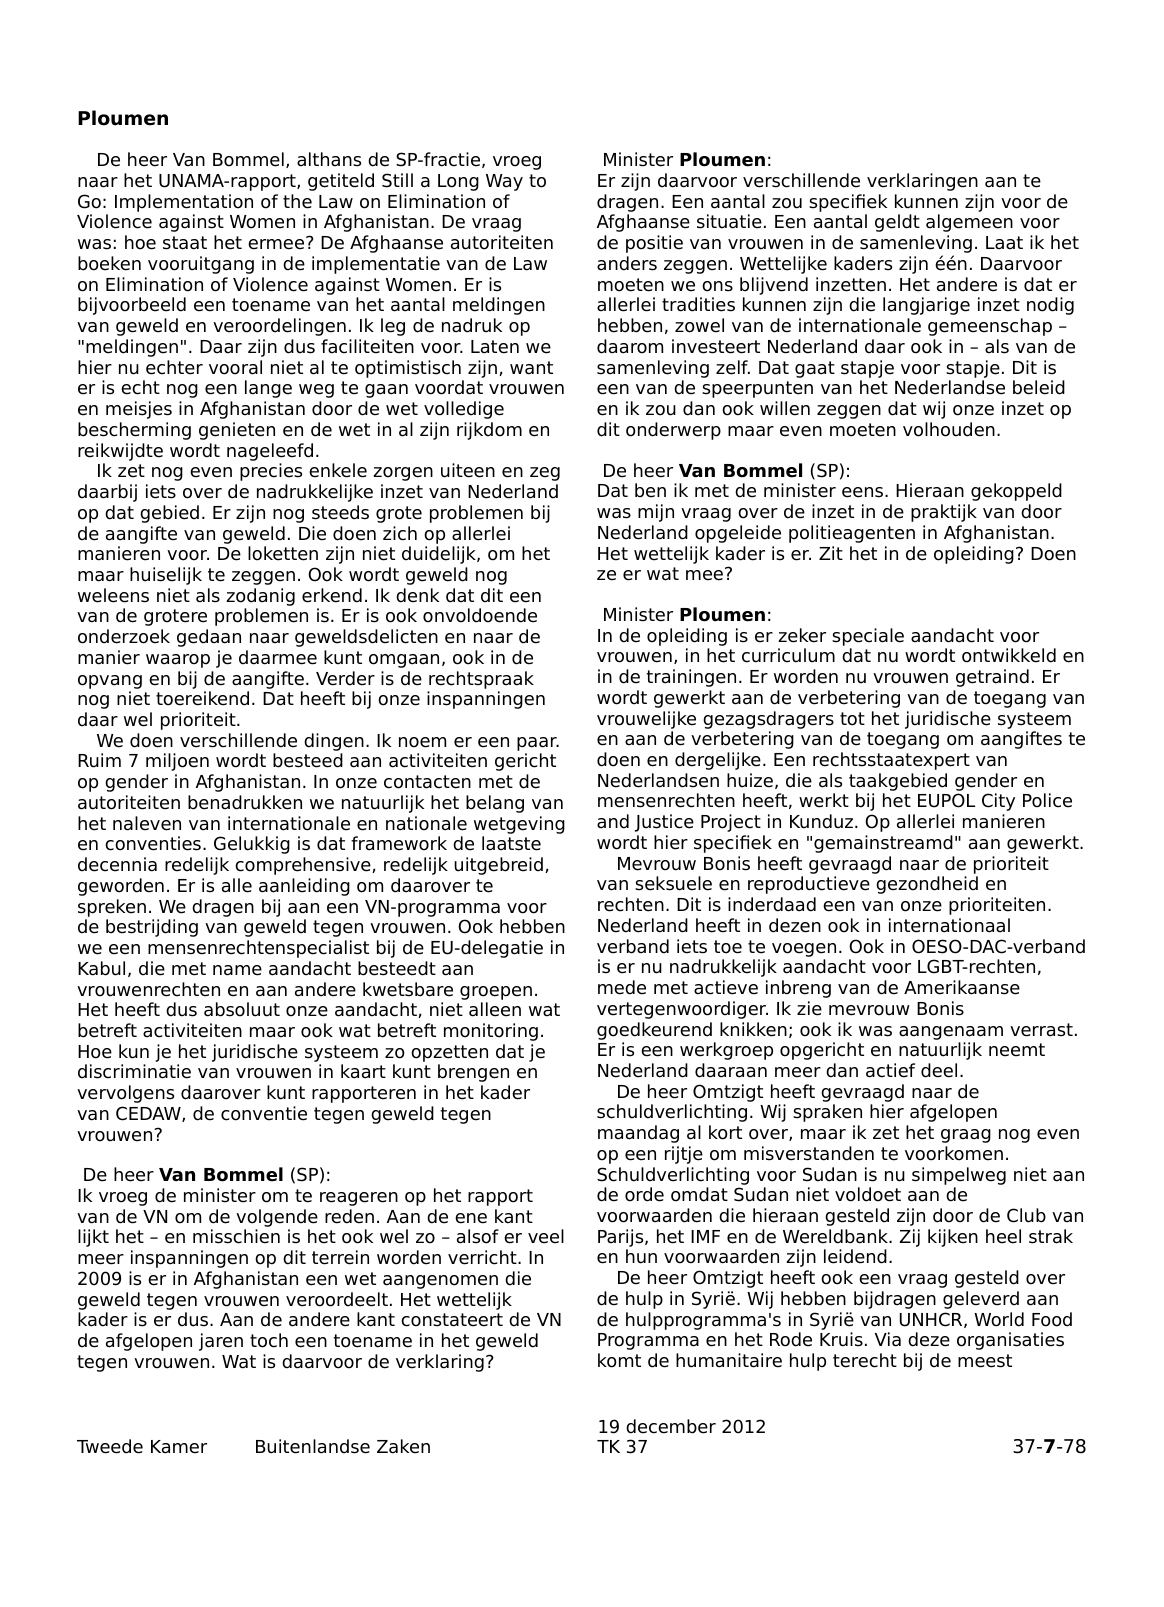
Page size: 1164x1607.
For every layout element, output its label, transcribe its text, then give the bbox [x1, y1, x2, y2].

text Er zijn daarvoor verschillende verklaringen aan te dragen. Een aantal zou specifiek kunnen zijn voor de Afghaanse situatie. Een aantal geldt algemeen voor de positie van vrouwen in de samenleving. Laat ik het anders zeggen. Wettelijke kaders zijn één. Daarvoor moeten we ons blijvend inzetten. Het andere is dat er allerlei tradities kunnen zijn die langjarige inzet nodig hebben, zowel van de internationale gemeenschap – daarom investeert Nederland daar ook in – als van de samenleving zelf. Dat gaat stapje voor stapje. Dit is een van de speerpunten van het Nederlandse beleid en ik zou dan ook willen zeggen dat wij onze inzet op dit onderwerp maar even moeten volhouden. [596, 171, 1087, 440]
text Mevrouw Bonis heeft gevraagd naar de prioriteit van seksuele en reproductieve gezondheid en rechten. Dit is inderdaad een van onze prioriteiten. Nederland heeft in dezen ook in internationaal verband iets toe te voegen. Ook in OESO-DAC-verband is er nu nadrukkelijk aandacht voor LGBT-rechten, mede met actieve inbreng van de Amerikaanse vertegenwoordiger. Ik zie mevrouw Bonis goedkeurend knikken; ook ik was aangenaam verrast. Er is een werkgroep opgericht en natuurlijk neemt Nederland daaraan meer dan actief deel. [596, 853, 1087, 1082]
text De heer Van Bommel, althans de SP-fractie, vroeg naar het UNAMA-rapport, getiteld Still a Long Way to Go: Implementation of the Law on Elimination of Violence against Women in Afghanistan. De vraag was: hoe staat het ermee? De Afghaanse autoriteiten boeken vooruitgang in de implementatie van de Law on Elimination of Violence against Women. Er is bijvoorbeeld een toename van het aantal meldingen van geweld en veroordelingen. Ik leg de nadruk op "meldingen". Daar zijn dus faciliteiten voor. Laten we hier nu echter vooral niet al te optimistisch zijn, want er is echt nog een lange weg te gaan voordat vrouwen en meisjes in Afghanistan door de wet volledige bescherming genieten en de wet in al zijn rijkdom en reikwijdte wordt nageleefd. [77, 150, 567, 461]
text De heer Omtzigt heeft ook een vraag gesteld over de hulp in Syrië. Wij hebben bijdragen geleverd aan de hulpprogramma's in Syrië van UNHCR, World Food Programma en het Rode Kruis. Via deze organisaties komt de humanitaire hulp terecht bij de meest [596, 1268, 1087, 1372]
text We doen verschillende dingen. Ik noem er een paar. Ruim 7 miljoen wordt besteed aan activiteiten gericht op gender in Afghanistan. In onze contacten met de autoriteiten benadrukken we natuurlijk het belang van het naleven van internationale en nationale wetgeving en conventies. Gelukkig is dat framework de laatste decennia redelijk comprehensive, redelijk uitgebreid, geworden. Er is alle aanleiding om daarover te spreken. We dragen bij aan een VN-programma voor de bestrijding van geweld tegen vrouwen. Ook hebben we een mensenrechtenspecialist bij de EU-delegatie in Kabul, die met name aandacht besteedt aan vrouwenrechten en aan andere kwetsbare groepen. Het heeft dus absoluut onze aandacht, niet alleen wat betreft activiteiten maar ook wat betreft monitoring. Hoe kun je het juridische systeem zo opzetten dat je discriminatie van vrouwen in kaart kunt brengen en vervolgens daarover kunt rapporteren in het kader van CEDAW, de conventie tegen geweld tegen vrouwen? [77, 731, 567, 1145]
text Minister Ploumen: [596, 150, 1087, 171]
text Ik zet nog even precies enkele zorgen uiteen en zeg daarbij iets over de nadrukkelijke inzet van Nederland op dat gebied. Er zijn nog steeds grote problemen bij de aangifte van geweld. Die doen zich op allerlei manieren voor. De loketten zijn niet duidelijk, om het maar huiselijk te zeggen. Ook wordt geweld nog weleens niet als zodanig erkend. Ik denk dat dit een van de grotere problemen is. Er is ook onvoldoende onderzoek gedaan naar geweldsdelicten en naar de manier waarop je daarmee kunt omgaan, ook in de opvang en bij de aangifte. Verder is de rechtspraak nog niet toereikend. Dat heeft bij onze inspanningen daar wel prioriteit. [77, 461, 567, 731]
text De heer Van Bommel (SP): [596, 460, 1087, 481]
text Ik vroeg de minister om te reageren op het rapport van de VN om de volgende reden. Aan de ene kant lijkt het – en misschien is het ook wel zo – alsof er veel meer inspanningen op dit terrein worden verricht. In 2009 is er in Afghanistan een wet aangenomen die geweld tegen vrouwen veroordeelt. Het wettelijk kader is er dus. Aan de andere kant constateert de VN de afgelopen jaren toch een toename in het geweld tegen vrouwen. Wat is daarvoor de verklaring? [77, 1186, 567, 1372]
text De heer Van Bommel (SP): [77, 1165, 567, 1186]
text Dat ben ik met de minister eens. Hieraan gekoppeld was mijn vraag over de inzet in de praktijk van door Nederland opgeleide politieagenten in Afghanistan. Het wettelijk kader is er. Zit het in de opleiding? Doen ze er wat mee? [596, 481, 1087, 585]
text Minister Ploumen: [596, 605, 1087, 626]
text In de opleiding is er zeker speciale aandacht voor vrouwen, in het curriculum dat nu wordt ontwikkeld en in de trainingen. Er worden nu vrouwen getraind. Er wordt gewerkt aan de verbetering van de toegang van vrouwelijke gezagsdragers tot het juridische systeem en aan de verbetering van de toegang om aangiftes te doen en dergelijke. Een rechtsstaatexpert van Nederlandsen huize, die als taakgebied gender en mensenrechten heeft, werkt bij het EUPOL City Police and Justice Project in Kunduz. Op allerlei manieren wordt hier specifiek en "gemainstreamd" aan gewerkt. [596, 626, 1087, 853]
text De heer Omtzigt heeft gevraagd naar de schuldverlichting. Wij spraken hier afgelopen maandag al kort over, maar ik zet het graag nog even op een rijtje om misverstanden te voorkomen. Schuldverlichting voor Sudan is nu simpelweg niet aan de orde omdat Sudan niet voldoet aan de voorwaarden die hieraan gesteld zijn door de Club van Parijs, het IMF en de Wereldbank. Zij kijken heel strak en hun voorwaarden zijn leidend. [596, 1082, 1087, 1268]
